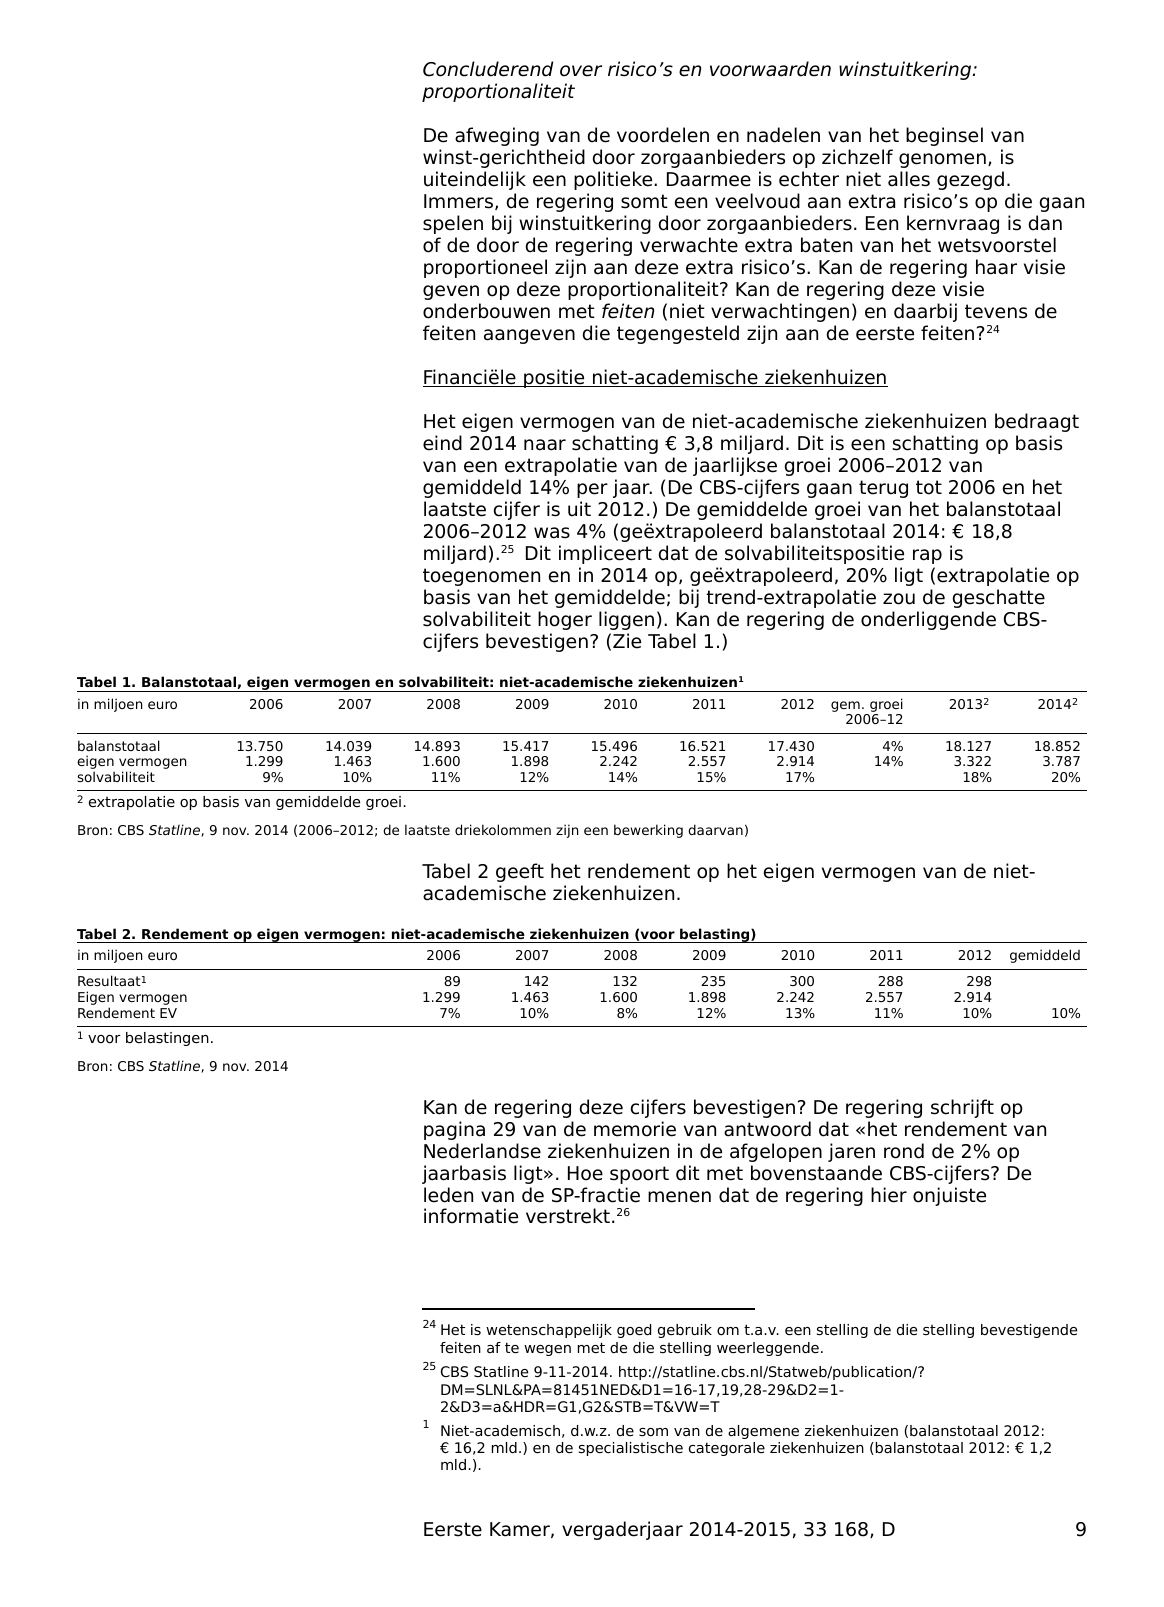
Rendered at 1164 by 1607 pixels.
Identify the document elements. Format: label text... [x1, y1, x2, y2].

table_cell Eigen vermogen [77, 990, 378, 1006]
table_cell 2 extrapolatie op basis van gemiddelde groei. Bron: CBS Statline, 9 nov. 2014 (2006–2012; de laatste driekolommen zijn een bewerking daarvan) [77, 791, 1087, 838]
table_cell 15.417 [466, 734, 555, 754]
table_cell 2.914 [909, 990, 998, 1006]
table_cell 1.463 [289, 754, 378, 770]
table_cell 2006 [201, 692, 289, 733]
table_cell 11% [821, 1006, 909, 1026]
table_cell 9% [201, 770, 289, 790]
table_cell 2008 [378, 692, 466, 733]
table_cell 1 voor belastingen. Bron: CBS Statline, 9 nov. 2014 [77, 1027, 1087, 1074]
table_cell Resultaat1 [77, 970, 378, 990]
table_cell 132 [555, 970, 644, 990]
table_cell 3.322 [909, 754, 998, 770]
table_cell 2009 [644, 943, 732, 968]
table_cell 2008 [555, 943, 644, 968]
table_cell Rendement EV [77, 1006, 378, 1026]
text Het is wetenschappelijk goed gebruik om t.a.v. een stelling de die stelling bevestigende feiten af te wegen met de die stelling weerleggende. [422, 1318, 1087, 1357]
subtitle Financiële positie niet-academische ziekenhuizen [422, 367, 1087, 389]
table_cell 14% [555, 770, 644, 790]
table_cell 2011 [821, 943, 909, 968]
table_cell 288 [821, 970, 909, 990]
table_header Tabel 1. Balanstotaal, eigen vermogen en solvabiliteit: niet-academische ziekenhuizen [77, 675, 1087, 691]
table_cell 13.750 [201, 734, 289, 754]
table_cell 13% [732, 1006, 821, 1026]
table_cell 2012 [909, 943, 998, 968]
table_cell in miljoen euro [77, 692, 201, 733]
table_cell 2006 [378, 943, 466, 968]
table_cell 12% [466, 770, 555, 790]
table_cell 10% [466, 1006, 555, 1026]
table_cell gemiddeld [998, 943, 1087, 968]
table_cell 2010 [732, 943, 821, 968]
table_cell eigen vermogen [77, 754, 201, 770]
table_cell 3.787 [998, 754, 1087, 770]
table_cell 89 [378, 970, 466, 990]
table_cell 17% [732, 770, 821, 790]
table_cell 2.557 [821, 990, 909, 1006]
table_cell 2.914 [732, 754, 821, 770]
table_cell 11% [378, 770, 466, 790]
table_cell 1.463 [466, 990, 555, 1006]
table_cell 2007 [466, 943, 555, 968]
table_cell 14.039 [289, 734, 378, 754]
subtitle Concluderend over risico’s en voorwaarden winstuitkering: proportionaliteit [422, 59, 1087, 103]
table_cell 20132 [909, 692, 998, 733]
table_cell 15% [644, 770, 732, 790]
table_cell 4% [821, 734, 909, 754]
table_cell 1.299 [201, 754, 289, 770]
table_cell 142 [466, 970, 555, 990]
table_cell 8% [555, 1006, 644, 1026]
table_header Tabel 2. Rendement op eigen vermogen: niet-academische ziekenhuizen (voor belasting) [77, 927, 1087, 942]
table_cell 18% [909, 770, 998, 790]
table_cell 2010 [555, 692, 644, 733]
table_cell 10% [289, 770, 378, 790]
table_cell 18.127 [909, 734, 998, 754]
table_cell 18.852 [998, 734, 1087, 754]
table_cell gem. groei 2006–12 [821, 692, 909, 733]
table_cell 300 [732, 970, 821, 990]
text Het eigen vermogen van de niet-academische ziekenhuizen bedraagt eind 2014 naar schatting € 3,8 miljard. Dit is een schatting op basis van een extrapolatie van de jaarlijkse groei 2006–2012 van gemiddeld 14% per jaar. (De CBS-cijfers gaan terug tot 2006 en het laatste cijfer is uit 2012.) De gemiddelde groei van het balanstotaal 2006–2012 was 4% (geëxtrapoleerd balanstotaal 2014: € 18,8 miljard). Dit impliceert dat de solvabiliteitspositie rap is toegenomen en in 2014 op, geëxtrapoleerd, 20% ligt (extrapolatie op basis van het gemiddelde; bij trend-extrapolatie zou de geschatte solvabiliteit hoger liggen). Kan de regering de onderliggende CBS-cijfers bevestigen? (Zie Tabel 1.) [422, 411, 1087, 653]
table_cell 17.430 [732, 734, 821, 754]
table_cell 20142 [998, 692, 1087, 733]
table_cell 15.496 [555, 734, 644, 754]
table_cell 7% [378, 1006, 466, 1026]
table_cell 2007 [289, 692, 378, 733]
table_cell 1.600 [378, 754, 466, 770]
table_cell 2.557 [644, 754, 732, 770]
table_cell 20% [998, 770, 1087, 790]
table_cell [998, 970, 1087, 990]
table_cell 2011 [644, 692, 732, 733]
table_cell 1.898 [466, 754, 555, 770]
text De afweging van de voordelen en nadelen van het beginsel van winst-gerichtheid door zorgaanbieders op zichzelf genomen, is uiteindelijk een politieke. Daarmee is echter niet alles gezegd. Immers, de regering somt een veelvoud aan extra risico’s op die gaan spelen bij winstuitkering door zorgaanbieders. Een kernvraag is dan of de door de regering verwachte extra baten van het wetsvoorstel proportioneel zijn aan deze extra risico’s. Kan de regering haar visie geven op deze proportionaliteit? Kan de regering deze visie onderbouwen met feiten (niet verwachtingen) en daarbij tevens de feiten aangeven die tegengesteld zijn aan de eerste feiten? [422, 125, 1087, 345]
table_cell 2012 [732, 692, 821, 733]
table_cell balanstotaal [77, 734, 201, 754]
table_cell 14.893 [378, 734, 466, 754]
table_cell 298 [909, 970, 998, 990]
table_cell 16.521 [644, 734, 732, 754]
table_cell 2009 [466, 692, 555, 733]
table_cell 1.898 [644, 990, 732, 1006]
text CBS Statline 9-11-2014. http://statline.cbs.nl/Statweb/publication/?DM=SLNL&PA=81451NED&D1=16-17,19,28-29&D2=1-2&D3=a&HDR=G1,G2&STB=T&VW=T [422, 1360, 1087, 1416]
table_cell 1.299 [378, 990, 466, 1006]
text Tabel 2 geeft het rendement op het eigen vermogen van de niet-academische ziekenhuizen. [422, 861, 1087, 905]
text Kan de regering deze cijfers bevestigen? De regering schrijft op pagina 29 van de memorie van antwoord dat «het rendement van Nederlandse ziekenhuizen in de afgelopen jaren rond de 2% op jaarbasis ligt». Hoe spoort dit met bovenstaande CBS-cijfers? De leden van de SP-fractie menen dat de regering hier onjuiste informatie verstrekt. [422, 1097, 1087, 1228]
table_cell 235 [644, 970, 732, 990]
table_cell 1.600 [555, 990, 644, 1006]
table_cell 2.242 [555, 754, 644, 770]
table_cell 14% [821, 754, 909, 770]
table_cell 2.242 [732, 990, 821, 1006]
table_cell 12% [644, 1006, 732, 1026]
table_cell 10% [909, 1006, 998, 1026]
table_cell solvabiliteit [77, 770, 201, 790]
table_cell [998, 990, 1087, 1006]
table_cell 10% [998, 1006, 1087, 1026]
table_cell in miljoen euro [77, 943, 378, 968]
table_cell [821, 770, 909, 790]
